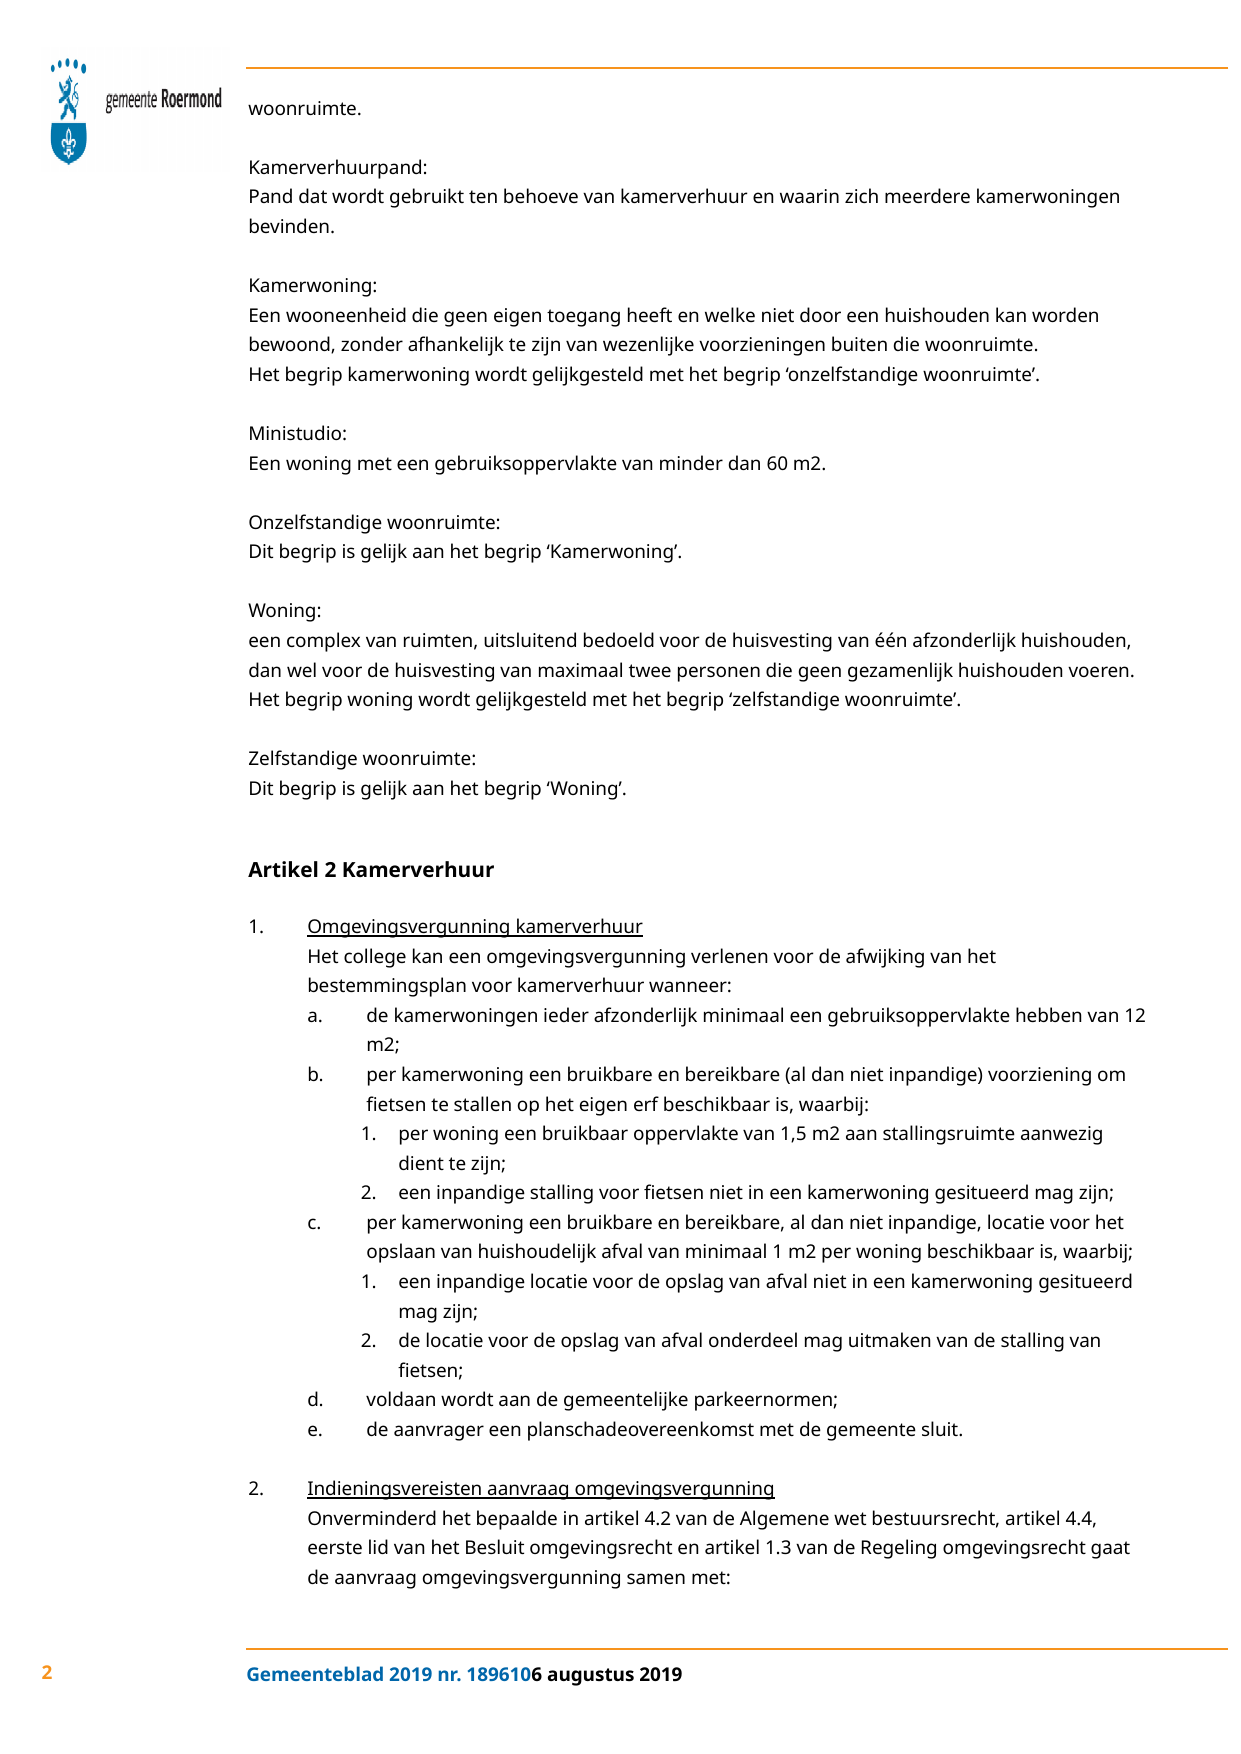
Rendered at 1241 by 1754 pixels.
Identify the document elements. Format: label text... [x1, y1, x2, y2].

list Omgevingsvergunning kamerverhuur [248, 913, 1152, 939]
list Het college kan een omgevingsvergunning verlenen voor de afwijking van het bestemmingsplan voor kamerverhuur wanneer: [248, 943, 1152, 998]
text Pand dat wordt gebruikt ten behoeve van kamerverhuur en waarin zich meerdere kamerwoningen bevinden. [248, 183, 1152, 239]
text Een woning met een gebruiksoppervlakte van minder dan 60 m2. [248, 450, 1152, 476]
list de locatie voor de opslag van afval onderdeel mag uitmaken van de stalling van fietsen; [361, 1327, 1152, 1383]
list per kamerwoning een bruikbare en bereikbare (al dan niet inpandige) voorziening om fietsen te stallen op het eigen erf beschikbaar is, waarbij: [307, 1061, 1152, 1116]
text Onzelfstandige woonruimte: [248, 509, 1152, 535]
list de kamerwoningen ieder afzonderlijk minimaal een gebruiksoppervlakte hebben van 12 m2; [307, 1002, 1152, 1057]
text Zelfstandige woonruimte: [248, 746, 1152, 771]
text Woning: [248, 598, 1152, 623]
text Artikel 2 Kamerverhuur [248, 855, 1152, 884]
text Een wooneenheid die geen eigen toegang heeft en welke niet door een huishouden kan worden bewoond, zonder afhankelijk te zijn van wezenlijke voorzieningen buiten die woonruimte. [248, 302, 1152, 357]
text een complex van ruimten, uitsluitend bedoeld voor de huisvesting van één afzonderlijk huishouden, dan wel voor de huisvesting van maximaal twee personen die geen gezamenlijk huishouden voeren. Het begrip woning wordt gelijkgesteld met het begrip ‘zelfstandige woonruimte’. [248, 627, 1152, 712]
list een inpandige stalling voor fietsen niet in een kamerwoning gesitueerd mag zijn; [361, 1179, 1152, 1205]
text Dit begrip is gelijk aan het begrip ‘Woning’. [248, 775, 1152, 801]
list een inpandige locatie voor de opslag van afval niet in een kamerwoning gesitueerd mag zijn; [361, 1268, 1152, 1323]
list de aanvrager een planschadeovereenkomst met de gemeente sluit. [307, 1416, 1152, 1442]
text Dit begrip is gelijk aan het begrip ‘Kamerwoning’. [248, 538, 1152, 564]
picture [41, 47, 231, 172]
list Onverminderd het bepaalde in artikel 4.2 van de Algemene wet bestuursrecht, artikel 4.4, eerste lid van het Besluit omgevingsrecht en artikel 1.3 van de Regeling omgevingsrecht gaat de aanvraag omgevingsvergunning samen met: [248, 1505, 1152, 1590]
list Indieningsvereisten aanvraag omgevingsvergunning [248, 1475, 1152, 1501]
text woonruimte. [248, 95, 1152, 121]
list voldaan wordt aan de gemeentelijke parkeernormen; [307, 1387, 1152, 1412]
text Kamerwoning: [248, 272, 1152, 298]
text Kamerverhuurpand: [248, 154, 1152, 180]
list per kamerwoning een bruikbare en bereikbare, al dan niet inpandige, locatie voor het opslaan van huishoudelijk afval van minimaal 1 m2 per woning beschikbaar is, waarbij; [307, 1209, 1152, 1264]
text Ministudio: [248, 420, 1152, 446]
text Het begrip kamerwoning wordt gelijkgesteld met het begrip ‘onzelfstandige woonruimte’. [248, 361, 1152, 387]
list per woning een bruikbaar oppervlakte van 1,5 m2 aan stallingsruimte aanwezig dient te zijn; [361, 1120, 1152, 1176]
